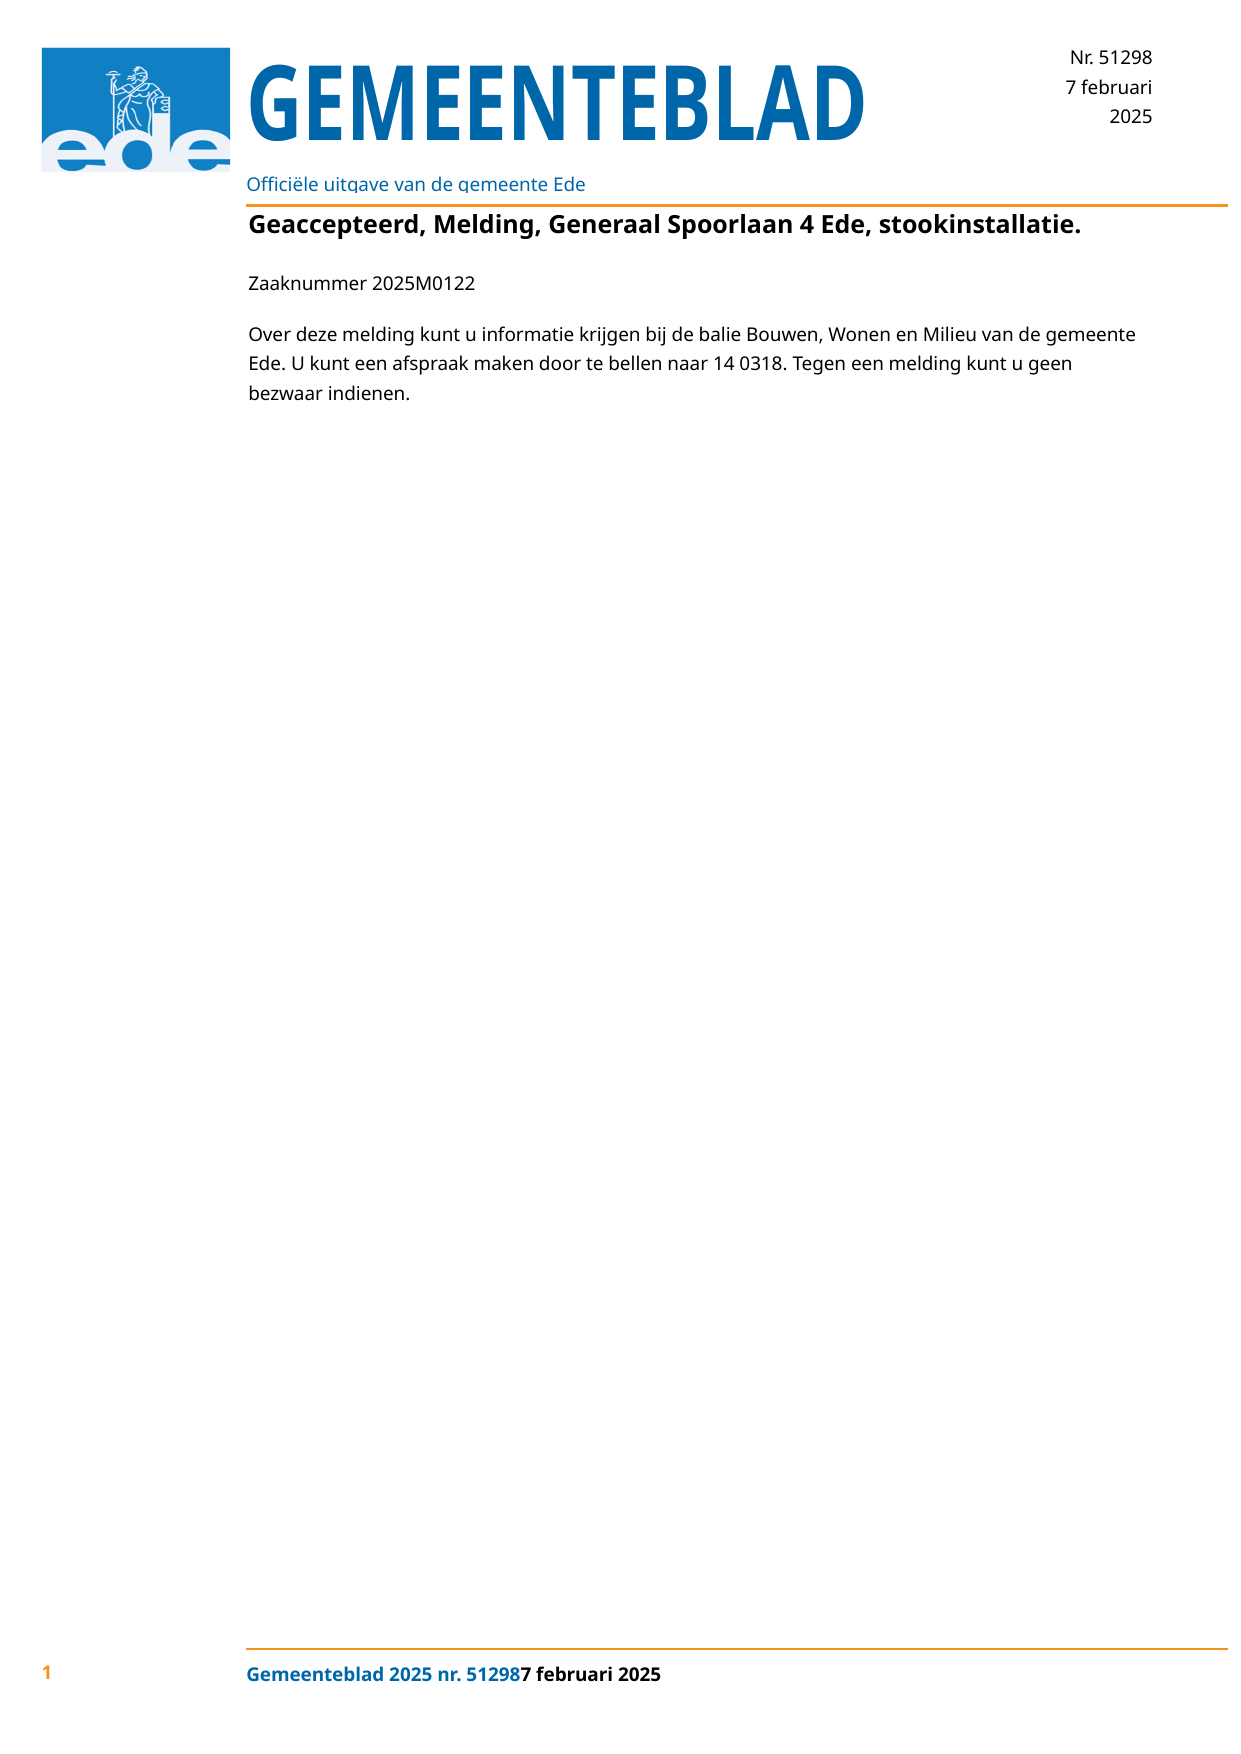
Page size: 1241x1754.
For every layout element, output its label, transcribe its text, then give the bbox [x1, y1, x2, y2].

text Zaaknummer 2025M0122 [248, 270, 1152, 296]
text Geaccepteerd, Melding, Generaal Spoorlaan 4 Ede, stookinstallatie. [248, 207, 1152, 241]
picture [41, 47, 231, 172]
text Over deze melding kunt u informatie krijgen bij de balie Bouwen, Wonen en Milieu van de gemeente Ede. U kunt een afspraak maken door te bellen naar 14 0318. Tegen een melding kunt u geen bezwaar indienen. [248, 321, 1152, 406]
